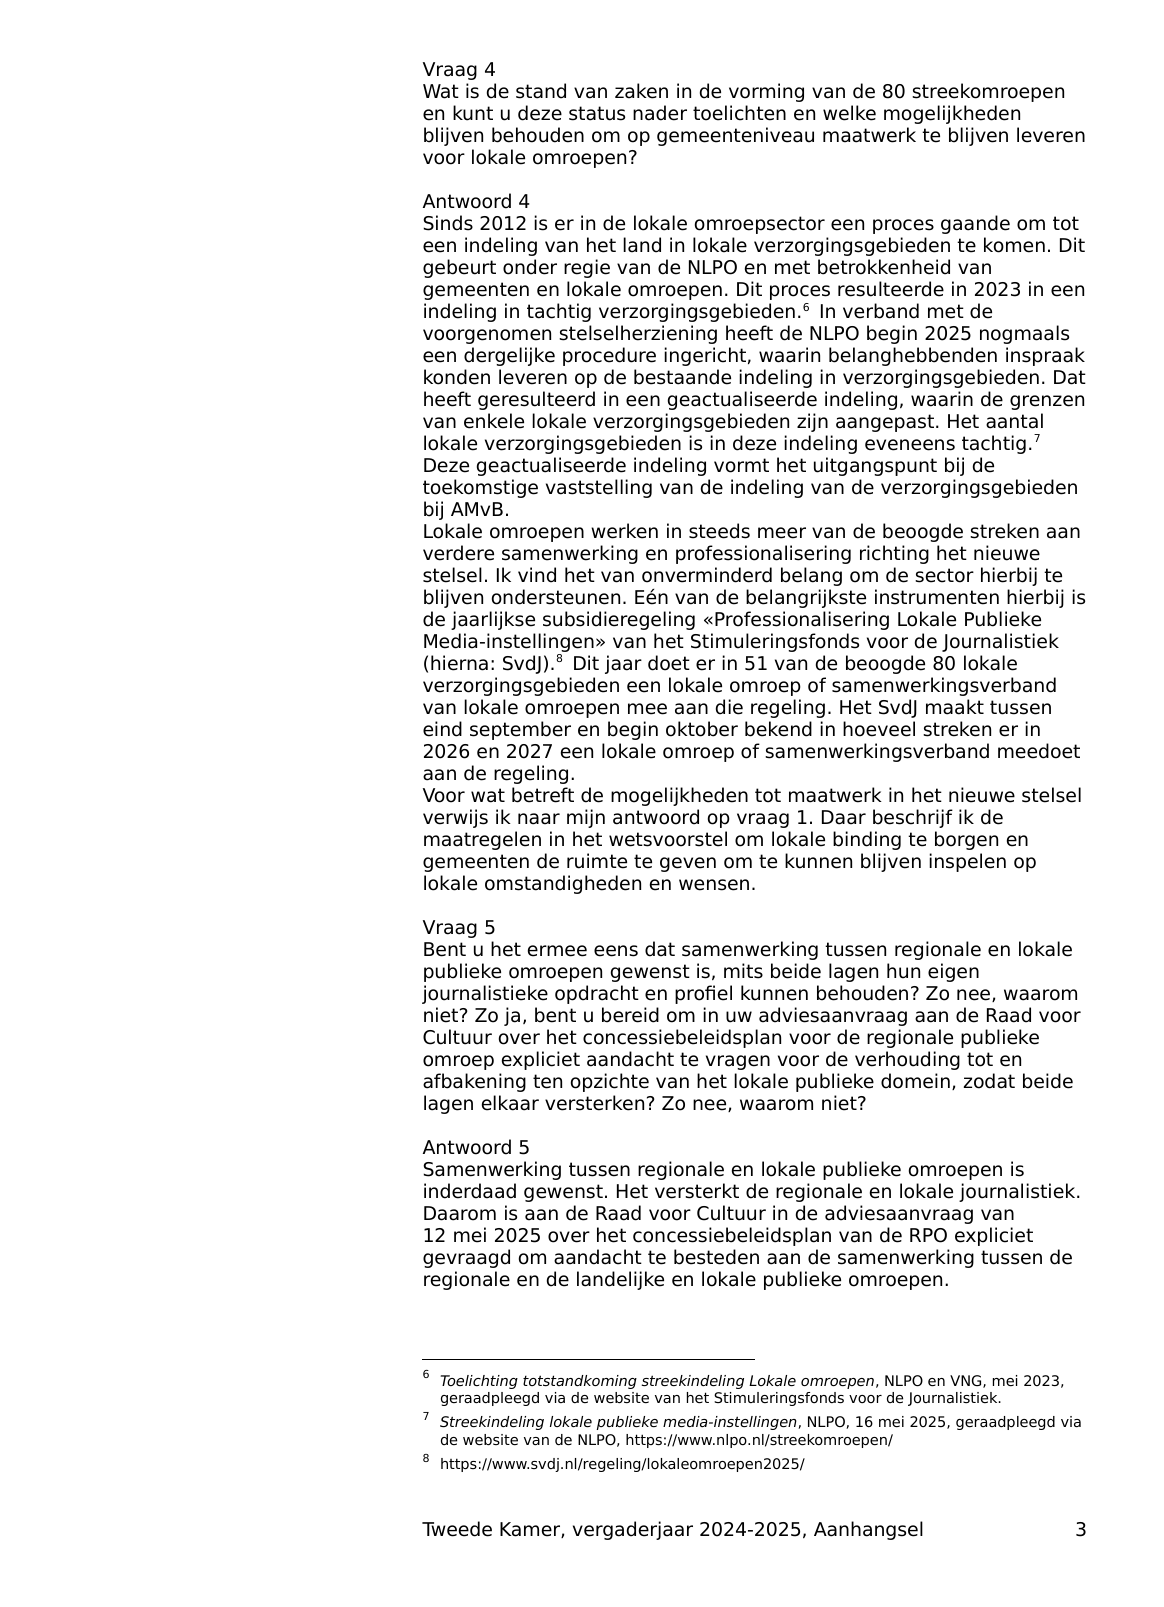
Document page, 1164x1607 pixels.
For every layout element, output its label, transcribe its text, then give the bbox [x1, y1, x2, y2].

text Lokale omroepen werken in steeds meer van de beoogde streken aan verdere samenwerking en professionalisering richting het nieuwe stelsel. Ik vind het van onverminderd belang om de sector hierbij te blijven ondersteunen. Eén van de belangrijkste instrumenten hierbij is de jaarlijkse subsidieregeling «Professionalisering Lokale Publieke Media-instellingen» van het Stimuleringsfonds voor de Journalistiek (hierna: SvdJ). Dit jaar doet er in 51 van de beoogde 80 lokale verzorgingsgebieden een lokale omroep of samenwerkingsverband van lokale omroepen mee aan die regeling. Het SvdJ maakt tussen eind september en begin oktober bekend in hoeveel streken er in 2026 en 2027 een lokale omroep of samenwerkingsverband meedoet aan de regeling. [422, 521, 1087, 784]
text Toelichting totstandkoming streekindeling Lokale omroepen, NLPO en VNG, mei 2023, geraadpleegd via de website van het Stimuleringsfonds voor de Journalistiek. [422, 1368, 1087, 1407]
text Sinds 2012 is er in de lokale omroepsector een proces gaande om tot een indeling van het land in lokale verzorgingsgebieden te komen. Dit gebeurt onder regie van de NLPO en met betrokkenheid van gemeenten en lokale omroepen. Dit proces resulteerde in 2023 in een indeling in tachtig verzorgingsgebieden. In verband met de voorgenomen stelselherziening heeft de NLPO begin 2025 nogmaals een dergelijke procedure ingericht, waarin belanghebbenden inspraak konden leveren op de bestaande indeling in verzorgingsgebieden. Dat heeft geresulteerd in een geactualiseerde indeling, waarin de grenzen van enkele lokale verzorgingsgebieden zijn aangepast. Het aantal lokale verzorgingsgebieden is in deze indeling eveneens tachtig. Deze geactualiseerde indeling vormt het uitgangspunt bij de toekomstige vaststelling van de indeling van de verzorgingsgebieden bij AMvB. [422, 213, 1087, 521]
text Samenwerking tussen regionale en lokale publieke omroepen is inderdaad gewenst. Het versterkt de regionale en lokale journalistiek. Daarom is aan de Raad voor Cultuur in de adviesaanvraag van 12 mei 2025 over het concessiebeleidsplan van de RPO expliciet gevraagd om aandacht te besteden aan de samenwerking tussen de regionale en de landelijke en lokale publieke omroepen. [422, 1159, 1087, 1291]
text Antwoord 5 [422, 1137, 1087, 1159]
text Bent u het ermee eens dat samenwerking tussen regionale en lokale publieke omroepen gewenst is, mits beide lagen hun eigen journalistieke opdracht en profiel kunnen behouden? Zo nee, waarom niet? Zo ja, bent u bereid om in uw adviesaanvraag aan de Raad voor Cultuur over het concessiebeleidsplan voor de regionale publieke omroep expliciet aandacht te vragen voor de verhouding tot en afbakening ten opzichte van het lokale publieke domein, zodat beide lagen elkaar versterken? Zo nee, waarom niet? [422, 939, 1087, 1114]
text https://www.svdj.nl/regeling/lokaleomroepen2025/ [422, 1452, 1087, 1474]
text Vraag 5 [422, 917, 1087, 939]
text Voor wat betreft de mogelijkheden tot maatwerk in het nieuwe stelsel verwijs ik naar mijn antwoord op vraag 1. Daar beschrijf ik de maatregelen in het wetsvoorstel om lokale binding te borgen en gemeenten de ruimte te geven om te kunnen blijven inspelen op lokale omstandigheden en wensen. [422, 784, 1087, 894]
text Streekindeling lokale publieke media-instellingen, NLPO, 16 mei 2025, geraadpleegd via de website van de NLPO, https://www.nlpo.nl/streekomroepen/ [422, 1410, 1087, 1449]
text Vraag 4 [422, 59, 1087, 81]
text Wat is de stand van zaken in de vorming van de 80 streekomroepen en kunt u deze status nader toelichten en welke mogelijkheden blijven behouden om op gemeenteniveau maatwerk te blijven leveren voor lokale omroepen? [422, 81, 1087, 169]
text Antwoord 4 [422, 191, 1087, 213]
